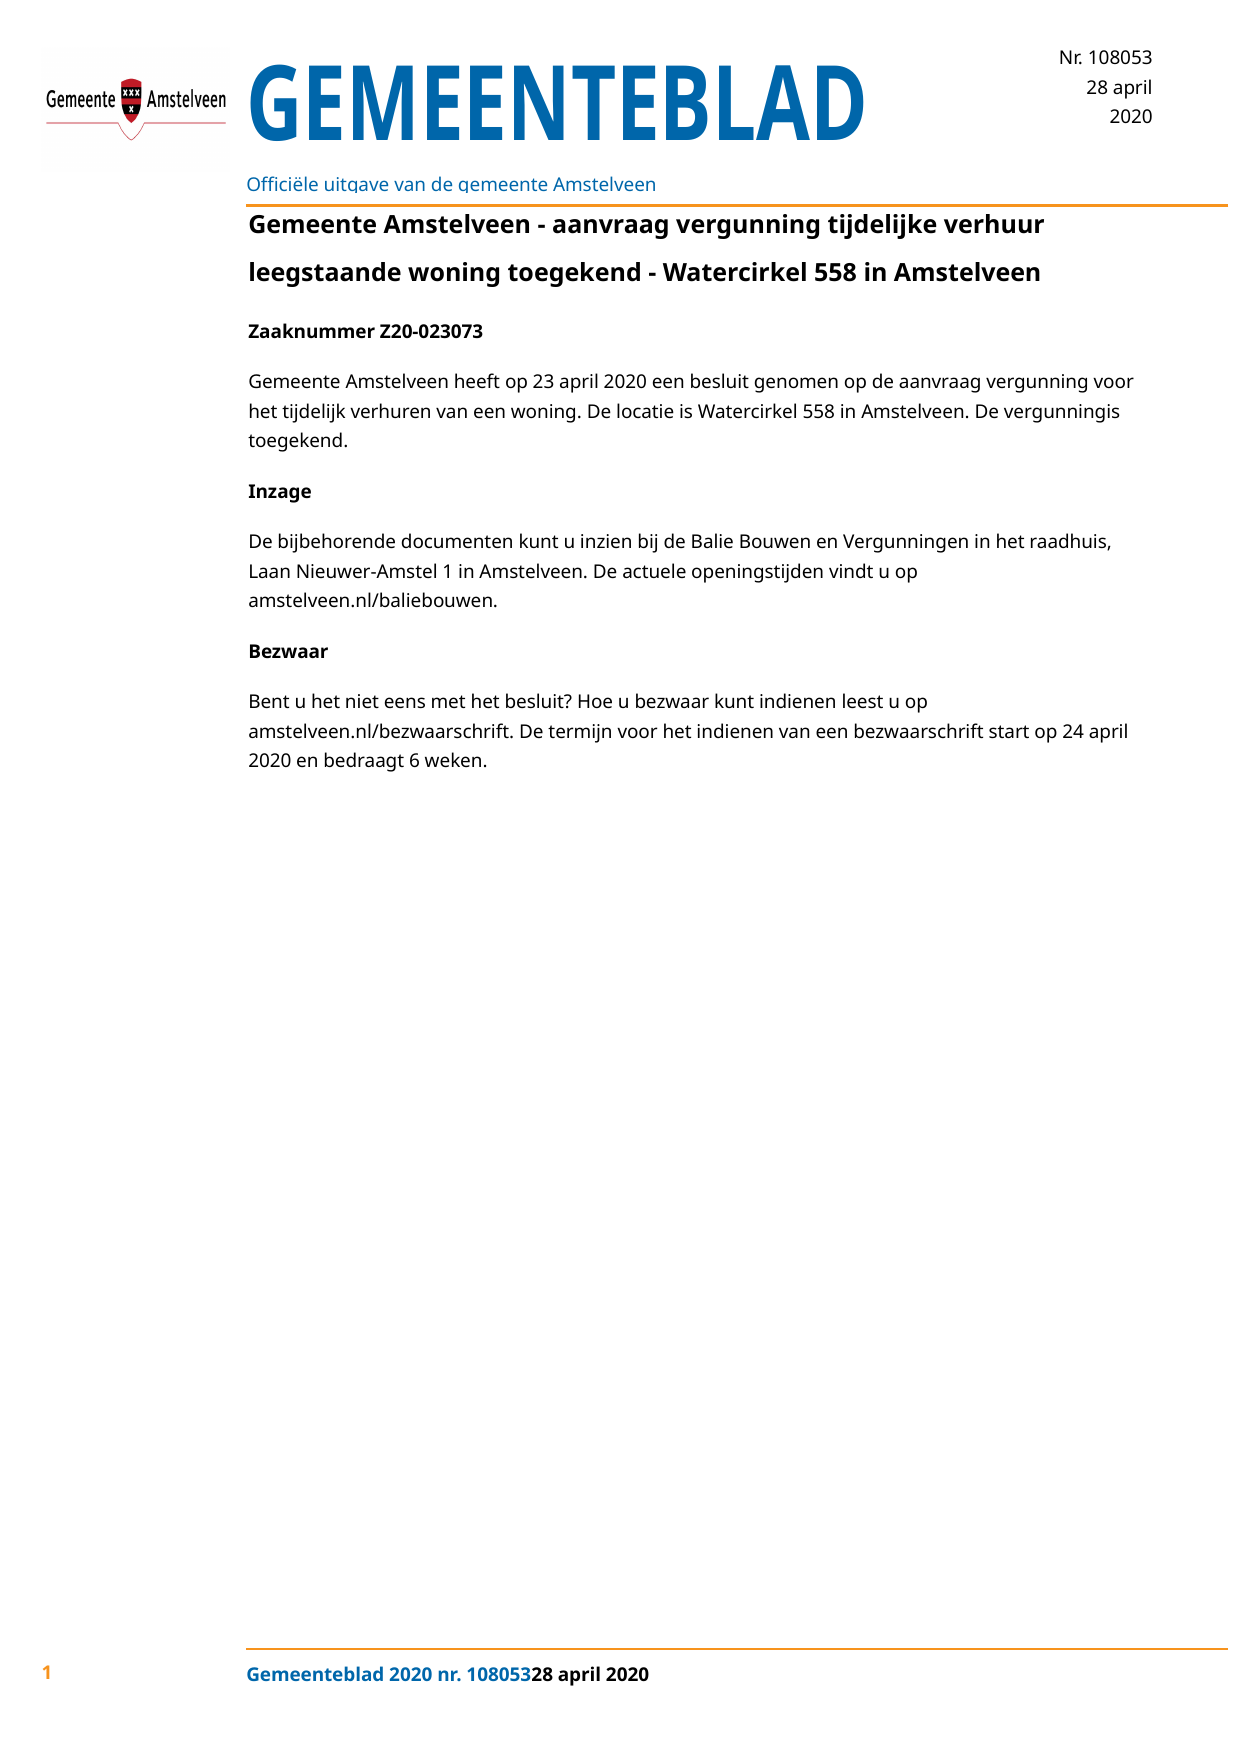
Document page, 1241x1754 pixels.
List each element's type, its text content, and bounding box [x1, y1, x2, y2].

text Inzage [248, 478, 1152, 504]
text Gemeente Amstelveen - aanvraag vergunning tijdelijke verhuur leegstaande woning toegekend - Watercirkel 558 in Amstelveen [248, 207, 1152, 288]
text De bijbehorende documenten kunt u inzien bij de Balie Bouwen en Vergunningen in het raadhuis, Laan Nieuwer-Amstel 1 in Amstelveen. De actuele openingstijden vindt u op amstelveen.nl/baliebouwen. [248, 528, 1152, 613]
text Bezwaar [248, 638, 1152, 664]
text Gemeente Amstelveen heeft op 23 april 2020 een besluit genomen op de aanvraag vergunning voor het tijdelijk verhuren van een woning. De locatie is Watercirkel 558 in Amstelveen. De vergunningis toegekend. [248, 368, 1152, 453]
text Zaaknummer Z20-023073 [248, 318, 1152, 344]
text Bent u het niet eens met het besluit? Hoe u bezwaar kunt indienen leest u op amstelveen.nl/bezwaarschrift. De termijn voor het indienen van een bezwaarschrift start op 24 april 2020 en bedraagt 6 weken. [248, 688, 1152, 773]
picture [41, 47, 231, 172]
